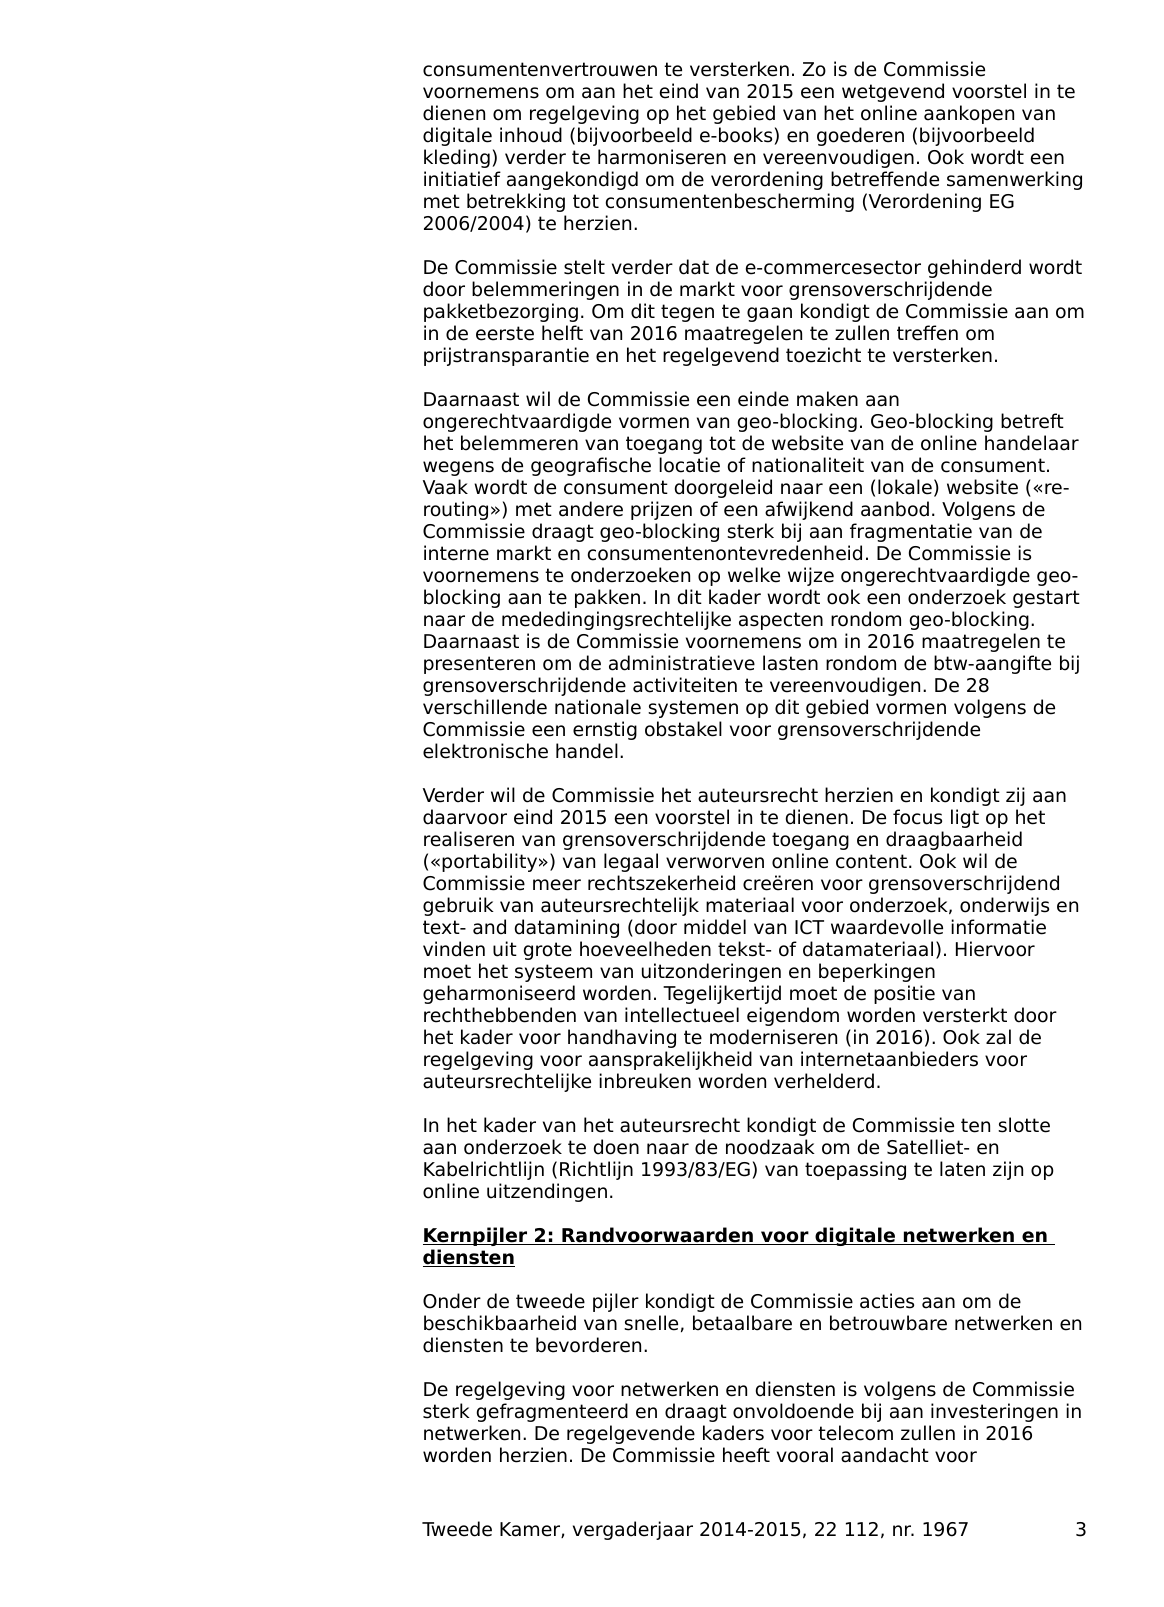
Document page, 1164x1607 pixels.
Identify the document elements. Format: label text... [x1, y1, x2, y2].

text Daarnaast is de Commissie voornemens om in 2016 maatregelen te presenteren om de administratieve lasten rondom de btw-aangifte bij grensoverschrijdende activiteiten te vereenvoudigen. De 28 verschillende nationale systemen op dit gebied vormen volgens de Commissie een ernstig obstakel voor grensoverschrijdende elektronische handel. [422, 631, 1087, 763]
subtitle Kernpijler 2: Randvoorwaarden voor digitale netwerken en diensten [422, 1225, 1087, 1269]
text Daarnaast wil de Commissie een einde maken aan ongerechtvaardigde vormen van geo-blocking. Geo-blocking betreft het belemmeren van toegang tot de website van de online handelaar wegens de geografische locatie of nationaliteit van de consument. Vaak wordt de consument doorgeleid naar een (lokale) website («re-routing») met andere prijzen of een afwijkend aanbod. Volgens de Commissie draagt geo-blocking sterk bij aan fragmentatie van de interne markt en consumentenontevredenheid. De Commissie is voornemens te onderzoeken op welke wijze ongerechtvaardigde geo-blocking aan te pakken. In dit kader wordt ook een onderzoek gestart naar de mededingingsrechtelijke aspecten rondom geo-blocking. [422, 389, 1087, 631]
text Verder wil de Commissie het auteursrecht herzien en kondigt zij aan daarvoor eind 2015 een voorstel in te dienen. De focus ligt op het realiseren van grensoverschrijdende toegang en draagbaarheid («portability») van legaal verworven online content. Ook wil de Commissie meer rechtszekerheid creëren voor grensoverschrijdend gebruik van auteursrechtelijk materiaal voor onderzoek, onderwijs en text- and datamining (door middel van ICT waardevolle informatie vinden uit grote hoeveelheden tekst- of datamateriaal). Hiervoor moet het systeem van uitzonderingen en beperkingen geharmoniseerd worden. Tegelijkertijd moet de positie van rechthebbenden van intellectueel eigendom worden versterkt door het kader voor handhaving te moderniseren (in 2016). Ook zal de regelgeving voor aansprakelijkheid van internetaanbieders voor auteursrechtelijke inbreuken worden verhelderd. [422, 785, 1087, 1093]
text consumentenvertrouwen te versterken. Zo is de Commissie voornemens om aan het eind van 2015 een wetgevend voorstel in te dienen om regelgeving op het gebied van het online aankopen van digitale inhoud (bijvoorbeeld e-books) en goederen (bijvoorbeeld kleding) verder te harmoniseren en vereenvoudigen. Ook wordt een initiatief aangekondigd om de verordening betreffende samenwerking met betrekking tot consumentenbescherming (Verordening EG 2006/2004) te herzien. [422, 59, 1087, 235]
text Onder de tweede pijler kondigt de Commissie acties aan om de beschikbaarheid van snelle, betaalbare en betrouwbare netwerken en diensten te bevorderen. [422, 1291, 1087, 1357]
text In het kader van het auteursrecht kondigt de Commissie ten slotte aan onderzoek te doen naar de noodzaak om de Satelliet- en Kabelrichtlijn (Richtlijn 1993/83/EG) van toepassing te laten zijn op online uitzendingen. [422, 1115, 1087, 1203]
text De Commissie stelt verder dat de e-commercesector gehinderd wordt door belemmeringen in de markt voor grensoverschrijdende pakketbezorging. Om dit tegen te gaan kondigt de Commissie aan om in de eerste helft van 2016 maatregelen te zullen treffen om prijstransparantie en het regelgevend toezicht te versterken. [422, 257, 1087, 367]
text De regelgeving voor netwerken en diensten is volgens de Commissie sterk gefragmenteerd en draagt onvoldoende bij aan investeringen in netwerken. De regelgevende kaders voor telecom zullen in 2016 worden herzien. De Commissie heeft vooral aandacht voor [422, 1379, 1087, 1467]
